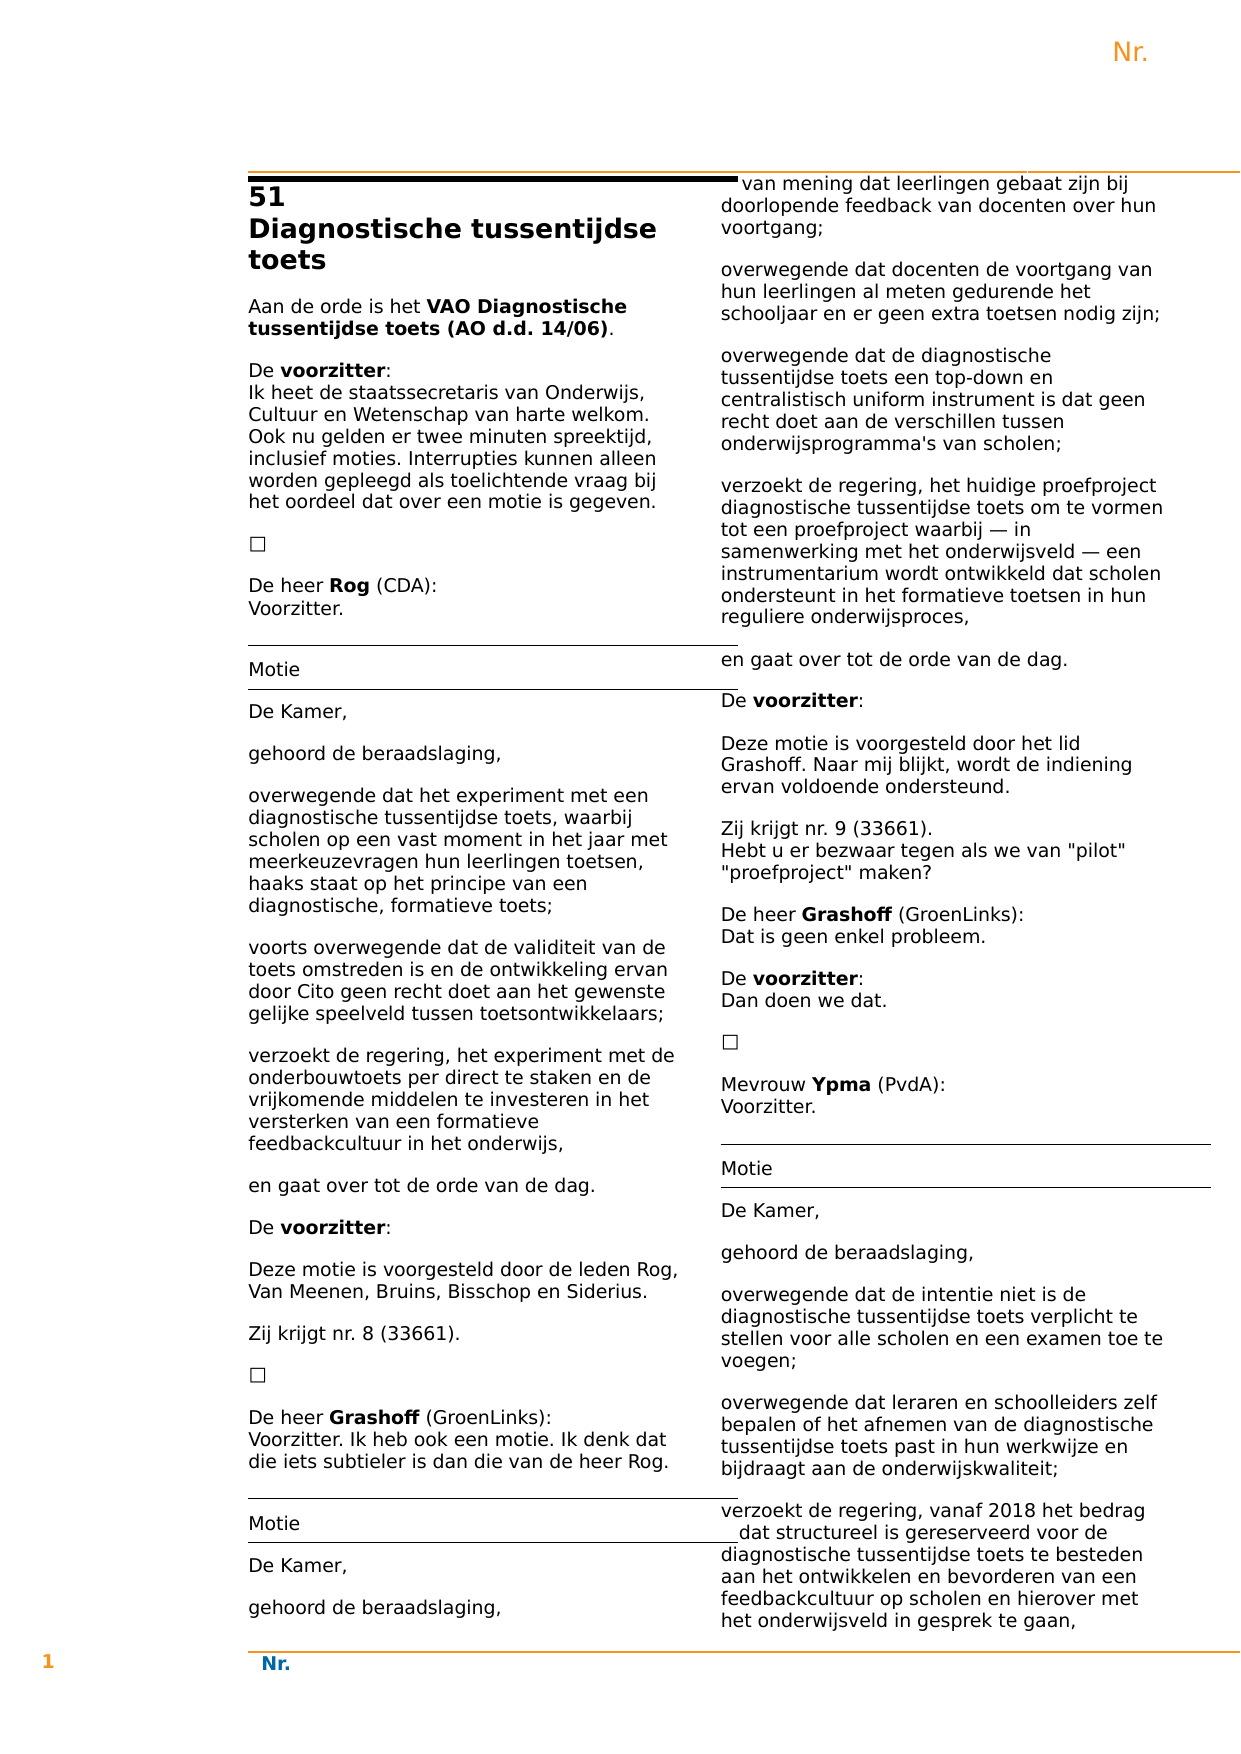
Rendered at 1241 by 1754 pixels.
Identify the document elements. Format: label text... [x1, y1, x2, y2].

text en gaat over tot de orde van de dag. [248, 1175, 691, 1197]
text De heer Grashoff (GroenLinks): [248, 1407, 691, 1429]
text Zij krijgt nr. 8 (33661). [248, 1323, 691, 1345]
text voorts overwegende dat de validiteit van de toets omstreden is en de ontwikkeling ervan door Cito geen recht doet aan het gewenste gelijke speelveld tussen toetsontwikkelaars; [248, 937, 691, 1025]
text De heer Rog (CDA): [248, 575, 691, 597]
text van mening dat leerlingen gebaat zijn bij doorlopende feedback van docenten over hun voortgang; [721, 173, 1163, 239]
text Motie [248, 1513, 691, 1534]
text De voorzitter: [248, 359, 691, 382]
text verzoekt de regering, het huidige proefproject diagnostische tussentijdse toets om te vormen tot een proefproject waarbij — in samenwerking met het onderwijsveld — een instrumentarium wordt ontwikkeld dat scholen ondersteunt in het formatieve toetsen in hun reguliere onderwijsproces, [721, 474, 1163, 628]
text overwegende dat leraren en schoolleiders zelf bepalen of het afnemen van de diagnostische tussentijdse toets past in hun werkwijze en bijdraagt aan de onderwijskwaliteit; [721, 1392, 1163, 1480]
text Voorzitter. Ik heb ook een motie. Ik denk dat die iets subtieler is dan die van de heer Rog. [248, 1429, 691, 1473]
title 51 Diagnostische tussentijdse toets [248, 182, 691, 276]
text ⬜ [248, 533, 691, 555]
text ⬜ [248, 1365, 691, 1387]
text De Kamer, [248, 701, 691, 723]
text Aan de orde is het VAO Diagnostische tussentijdse toets (AO d.d. 14/06). [248, 296, 691, 339]
text Mevrouw Ypma (PvdA): [721, 1074, 1163, 1096]
text De voorzitter: [721, 690, 1163, 712]
text Motie [721, 1158, 1163, 1180]
text Dan doen we dat. [721, 990, 1163, 1012]
text De voorzitter: [721, 968, 1163, 990]
text verzoekt de regering, vanaf 2018 het bedrag dat structureel is gereserveerd voor de diagnostische tussentijdse toets te besteden aan het ontwikkelen en bevorderen van een feedbackcultuur op scholen en hierover met het onderwijsveld in gesprek te gaan, [721, 1500, 1163, 1632]
text Deze motie is voorgesteld door de leden Rog, Van Meenen, Bruins, Bisschop en Siderius. [248, 1259, 691, 1303]
text De voorzitter: [248, 1217, 691, 1239]
text gehoord de beraadslaging, [248, 1597, 691, 1618]
text Hebt u er bezwaar tegen als we van "pilot" "proefproject" maken? [721, 840, 1163, 884]
text overwegende dat de diagnostische tussentijdse toets een top-down en centralistisch uniform instrument is dat geen recht doet aan de verschillen tussen onderwijsprogramma's van scholen; [721, 345, 1163, 454]
text De heer Grashoff (GroenLinks): [721, 904, 1163, 926]
text ⬜ [721, 1032, 1163, 1054]
text Voorzitter. [721, 1096, 1163, 1118]
text en gaat over tot de orde van de dag. [721, 648, 1163, 670]
text Ik heet de staatssecretaris van Onderwijs, Cultuur en Wetenschap van harte welkom. Ook nu gelden er twee minuten spreektijd, inclusief moties. Interrupties kunnen alleen worden gepleegd als toelichtende vraag bij het oordeel dat over een motie is gegeven. [248, 382, 691, 513]
text overwegende dat docenten de voortgang van hun leerlingen al meten gedurende het schooljaar en er geen extra toetsen nodig zijn; [721, 259, 1163, 325]
text gehoord de beraadslaging, [721, 1242, 1163, 1264]
text overwegende dat de intentie niet is de diagnostische tussentijdse toets verplicht te stellen voor alle scholen en een examen toe te voegen; [721, 1284, 1163, 1372]
text Deze motie is voorgesteld door het lid Grashoff. Naar mij blijkt, wordt de indiening ervan voldoende ondersteund. [721, 732, 1163, 798]
text gehoord de beraadslaging, [248, 743, 691, 765]
text Dat is geen enkel probleem. [721, 926, 1163, 948]
text Zij krijgt nr. 9 (33661). [721, 818, 1163, 840]
text Voorzitter. [248, 597, 691, 619]
text overwegende dat het experiment met een diagnostische tussentijdse toets, waarbij scholen op een vast moment in het jaar met meerkeuzevragen hun leerlingen toetsen, haaks staat op het principe van een diagnostische, formatieve toets; [248, 785, 691, 917]
text De Kamer, [248, 1554, 691, 1577]
text De Kamer, [721, 1200, 1163, 1222]
text verzoekt de regering, het experiment met de onderbouwtoets per direct te staken en de vrijkomende middelen te investeren in het versterken van een formatieve feedbackcultuur in het onderwijs, [248, 1045, 691, 1155]
text Motie [248, 659, 691, 681]
